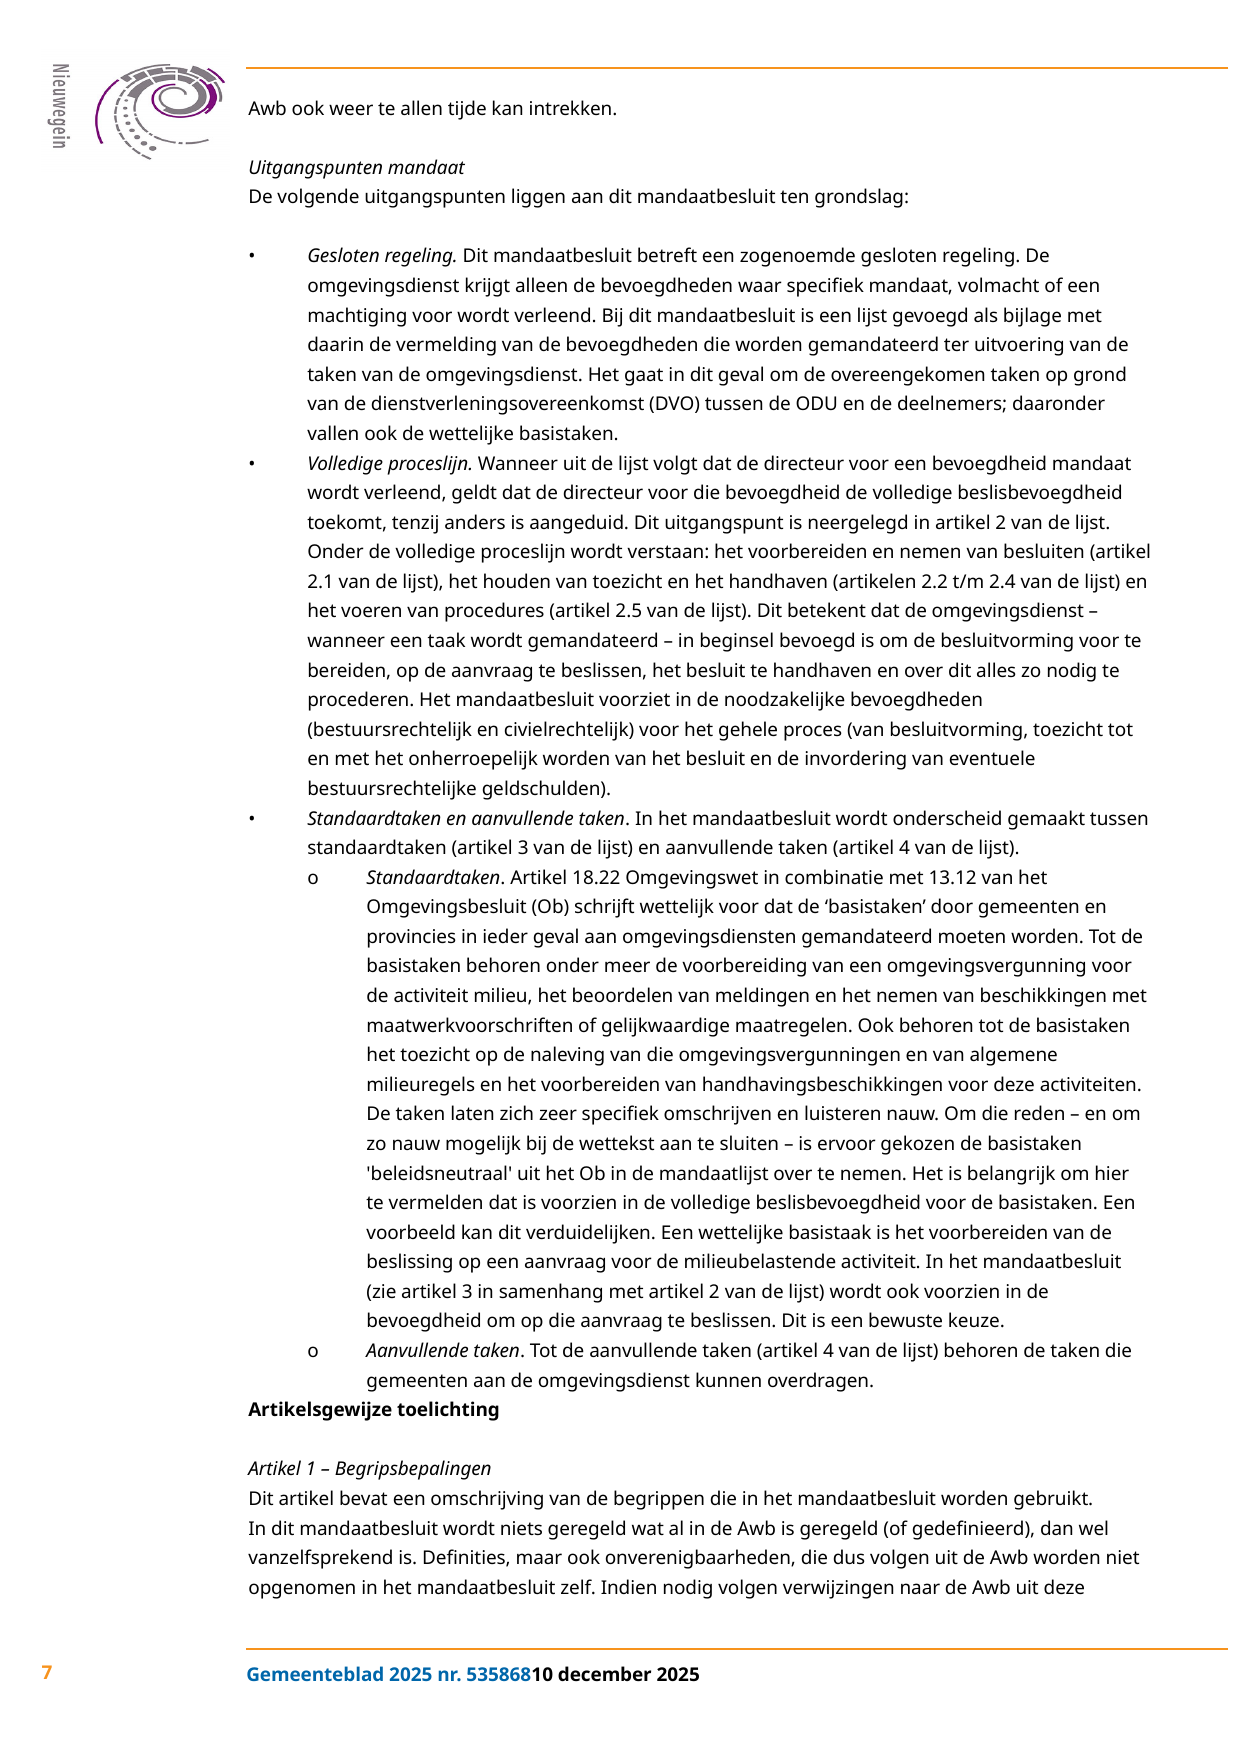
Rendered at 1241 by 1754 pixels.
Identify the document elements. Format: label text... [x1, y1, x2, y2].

text Uitgangspunten mandaat [248, 154, 1152, 180]
text Dit artikel bevat een omschrijving van de begrippen die in het mandaatbesluit worden gebruikt. [248, 1485, 1152, 1511]
text Artikelsgewijze toelichting [248, 1396, 1152, 1422]
text In dit mandaatbesluit wordt niets geregeld wat al in de Awb is geregeld (of gedefinieerd), dan wel vanzelfsprekend is. Definities, maar ook onverenigbaarheden, die dus volgen uit de Awb worden niet opgenomen in het mandaatbesluit zelf. Indien nodig volgen verwijzingen naar de Awb uit deze [248, 1515, 1152, 1600]
picture [41, 47, 231, 172]
text Awb ook weer te allen tijde kan intrekken. [248, 95, 1152, 121]
list Volledige proceslijn. Wanneer uit de lijst volgt dat de directeur voor een bevoegdheid mandaat wordt verleend, geldt dat de directeur voor die bevoegdheid de volledige beslisbevoegdheid toekomt, tenzij anders is aangeduid. Dit uitgangspunt is neergelegd in artikel 2 van de lijst. Onder de volledige proceslijn wordt verstaan: het voorbereiden en nemen van besluiten (artikel 2.1 van de lijst), het houden van toezicht en het handhaven (artikelen 2.2 t/m 2.4 van de lijst) en het voeren van procedures (artikel 2.5 van de lijst). Dit betekent dat de omgevingsdienst – wanneer een taak wordt gemandateerd – in beginsel bevoegd is om de besluitvorming voor te bereiden, op de aanvraag te beslissen, het besluit te handhaven en over dit alles zo nodig te procederen. Het mandaatbesluit voorziet in de noodzakelijke bevoegdheden (bestuursrechtelijk en civielrechtelijk) voor het gehele proces (van besluitvorming, toezicht tot en met het onherroepelijk worden van het besluit en de invordering van eventuele bestuursrechtelijke geldschulden). [248, 450, 1152, 801]
text Artikel 1 – Begripsbepalingen [248, 1456, 1152, 1481]
text De volgende uitgangspunten liggen aan dit mandaatbesluit ten grondslag: [248, 183, 1152, 209]
list Standaardtaken en aanvullende taken. In het mandaatbesluit wordt onderscheid gemaakt tussen standaardtaken (artikel 3 van de lijst) en aanvullende taken (artikel 4 van de lijst). [248, 805, 1152, 860]
list Gesloten regeling. Dit mandaatbesluit betreft een zogenoemde gesloten regeling. De omgevingsdienst krijgt alleen de bevoegdheden waar specifiek mandaat, volmacht of een machtiging voor wordt verleend. Bij dit mandaatbesluit is een lijst gevoegd als bijlage met daarin de vermelding van de bevoegdheden die worden gemandateerd ter uitvoering van de taken van de omgevingsdienst. Het gaat in dit geval om de overeengekomen taken op grond van de dienstverleningsovereenkomst (DVO) tussen de ODU en de deelnemers; daaronder vallen ook de wettelijke basistaken. [248, 243, 1152, 446]
list Standaardtaken. Artikel 18.22 Omgevingswet in combinatie met 13.12 van het Omgevingsbesluit (Ob) schrijft wettelijk voor dat de ‘basistaken’ door gemeenten en provincies in ieder geval aan omgevingsdiensten gemandateerd moeten worden. Tot de basistaken behoren onder meer de voorbereiding van een omgevingsvergunning voor de activiteit milieu, het beoordelen van meldingen en het nemen van beschikkingen met maatwerkvoorschriften of gelijkwaardige maatregelen. Ook behoren tot de basistaken het toezicht op de naleving van die omgevingsvergunningen en van algemene milieuregels en het voorbereiden van handhavingsbeschikkingen voor deze activiteiten. De taken laten zich zeer specifiek omschrijven en luisteren nauw. Om die reden – en om zo nauw mogelijk bij de wettekst aan te sluiten – is ervoor gekozen de basistaken 'beleidsneutraal' uit het Ob in de mandaatlijst over te nemen. Het is belangrijk om hier te vermelden dat is voorzien in de volledige beslisbevoegdheid voor de basistaken. Een voorbeeld kan dit verduidelijken. Een wettelijke basistaak is het voorbereiden van de beslissing op een aanvraag voor de milieubelastende activiteit. In het mandaatbesluit (zie artikel 3 in samenhang met artikel 2 van de lijst) wordt ook voorzien in de bevoegdheid om op die aanvraag te beslissen. Dit is een bewuste keuze. [307, 864, 1152, 1333]
list Aanvullende taken. Tot de aanvullende taken (artikel 4 van de lijst) behoren de taken die gemeenten aan de omgevingsdienst kunnen overdragen. [307, 1337, 1152, 1393]
